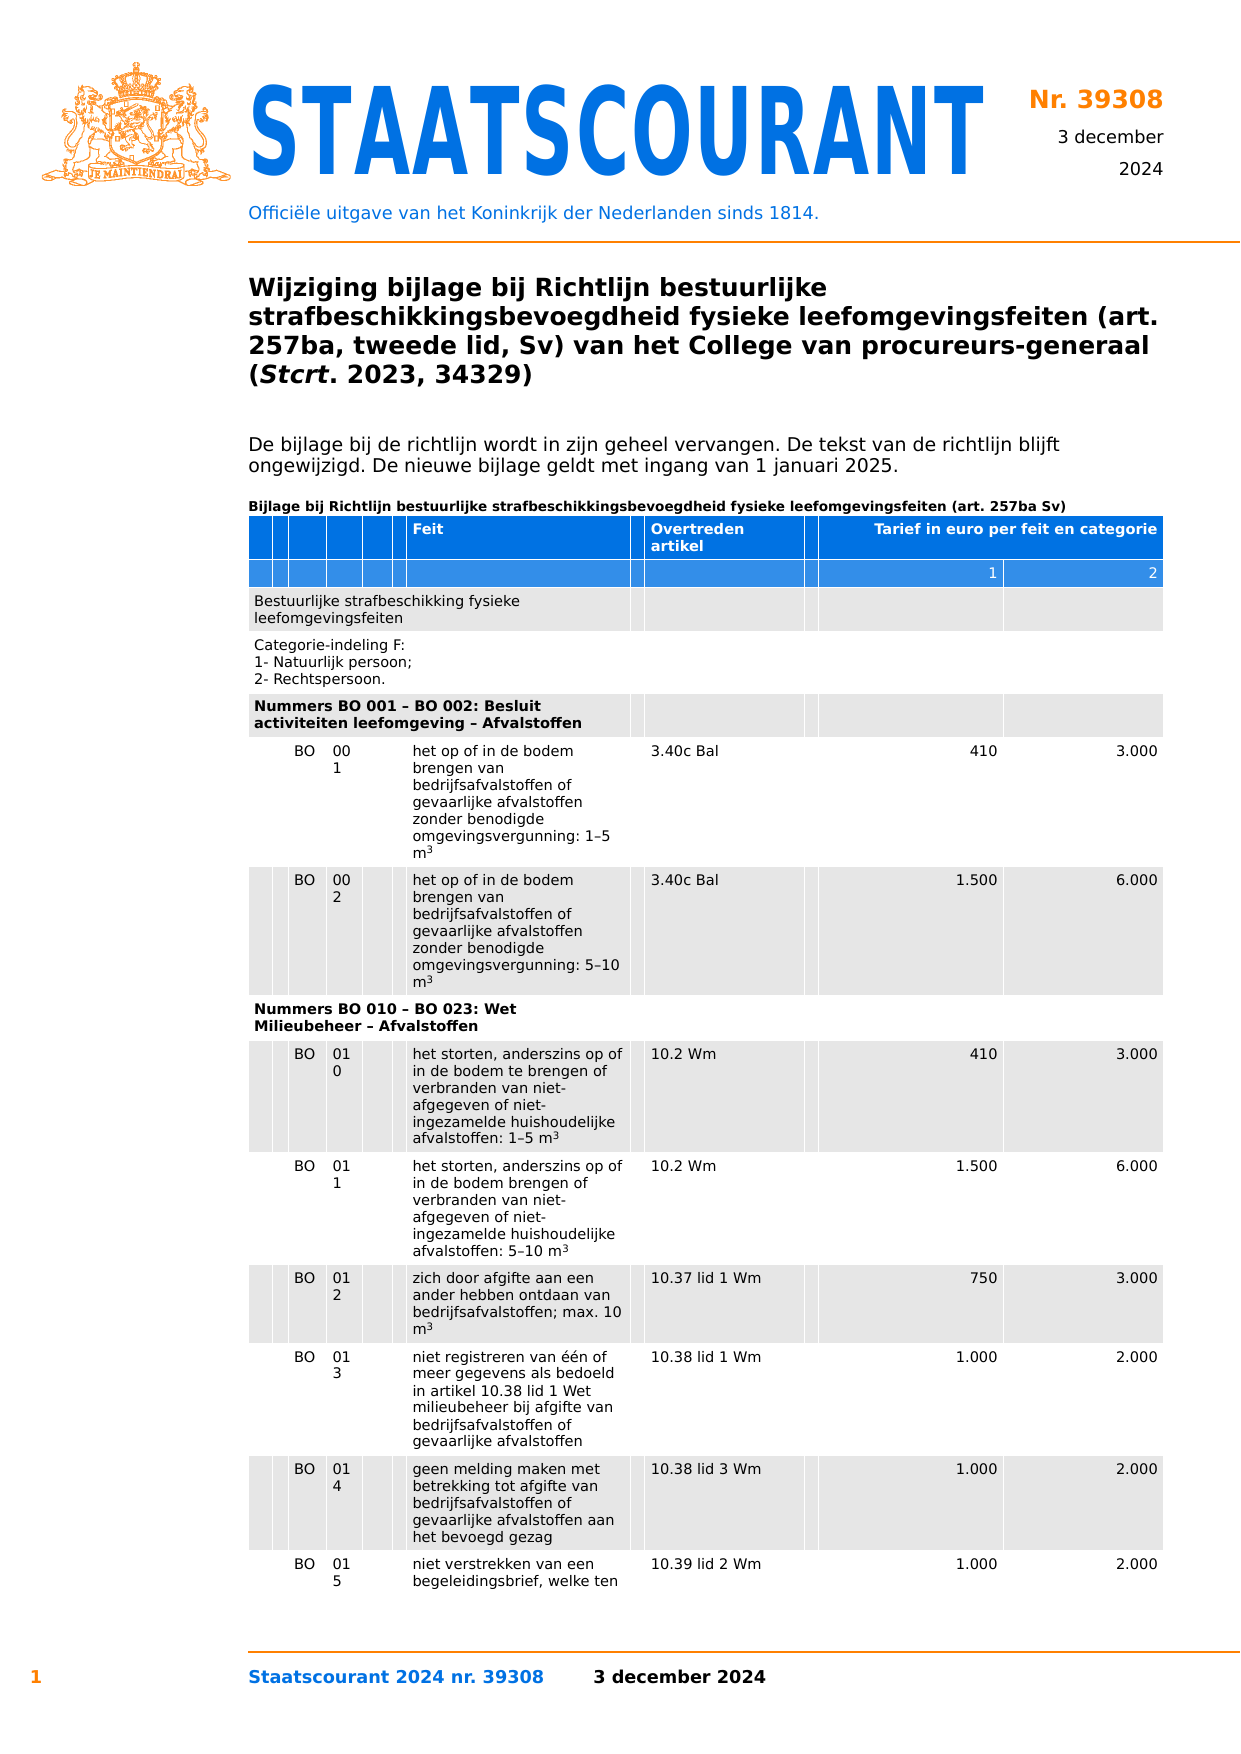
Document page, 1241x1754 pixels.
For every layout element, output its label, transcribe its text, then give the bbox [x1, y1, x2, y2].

table_cell [805, 1265, 818, 1343]
table_cell [645, 694, 804, 737]
table_cell [805, 996, 818, 1040]
table_cell [819, 694, 1003, 737]
table_cell [363, 1265, 392, 1343]
table_cell [645, 632, 804, 692]
table_cell 002 [327, 867, 362, 995]
table_cell [393, 1344, 406, 1455]
table_cell [249, 738, 272, 866]
table_cell 011 [327, 1153, 362, 1264]
table_cell 6.000 [1004, 1153, 1163, 1264]
table_cell 3.000 [1004, 738, 1163, 866]
table_cell [273, 1456, 288, 1550]
table_cell [805, 694, 818, 737]
table_cell 410 [819, 738, 1003, 866]
table_cell [819, 632, 1003, 692]
table_cell zich door afgifte aan een ander hebben ontdaan van bedrijfsafvalstoffen; max. 10 m3 [407, 1265, 630, 1343]
table_cell [327, 560, 362, 587]
table_cell Officiële uitgave van het Koninkrijk der Nederlanden sinds 1814. [248, 203, 1240, 241]
table_cell BO [289, 1265, 326, 1343]
table_cell [805, 1551, 818, 1595]
table_cell [393, 1153, 406, 1264]
table_cell [805, 588, 818, 631]
table_cell [819, 588, 1003, 631]
table_cell [363, 867, 392, 995]
table_cell BO [289, 1041, 326, 1152]
table_cell [249, 1265, 272, 1343]
table_cell [393, 1265, 406, 1343]
table_cell [805, 1041, 818, 1152]
table_cell [805, 867, 818, 995]
table_cell het storten, anderszins op of in de bodem te brengen of verbranden van niet-afgegeven of niet-ingezamelde huishoudelijke afvalstoffen: 1–5 m3 [407, 1041, 630, 1152]
table_cell 2.000 [1004, 1456, 1163, 1550]
table_cell [631, 1265, 644, 1343]
table_cell [805, 516, 818, 559]
table_cell [631, 1344, 644, 1455]
table_header Nr. 39308 [998, 62, 1240, 121]
table_cell niet registreren van één of meer gegevens als bedoeld in artikel 10.38 lid 1 Wet milieubeheer bij afgifte van bedrijfsafvalstoffen of gevaarlijke afvalstoffen [407, 1344, 630, 1455]
table_cell 3 december [998, 121, 1240, 153]
table_cell [273, 867, 288, 995]
table_cell [631, 738, 644, 866]
table_cell Overtreden artikel [645, 516, 804, 559]
table_cell [1004, 996, 1163, 1040]
table_cell [249, 1344, 272, 1455]
table_cell [805, 1153, 818, 1264]
table_cell BO [289, 867, 326, 995]
table_cell [249, 867, 272, 995]
table_cell [363, 1041, 392, 1152]
table_cell [273, 516, 288, 559]
table_cell [289, 560, 326, 587]
table_cell 1 [819, 560, 1003, 587]
table_cell [249, 1456, 272, 1550]
table_cell Tarief in euro per feit en categorie [819, 516, 1163, 559]
table_cell 10.37 lid 1 Wm [645, 1265, 804, 1343]
table_cell 6.000 [1004, 867, 1163, 995]
table_cell 10.39 lid 2 Wm [645, 1551, 804, 1595]
table_cell 1.000 [819, 1551, 1003, 1595]
table_cell Feit [407, 516, 630, 559]
table_cell [407, 560, 630, 587]
table_cell [363, 738, 392, 866]
table_cell [363, 1551, 392, 1595]
table_cell BO [289, 1551, 326, 1595]
table_cell het op of in de bodem brengen van bedrijfsafvalstoffen of gevaarlijke afvalstoffen zonder benodigde omgevingsvergunning: 5–10 m3 [407, 867, 630, 995]
table_cell [393, 738, 406, 866]
table_header STAATSCOURANT [248, 62, 998, 203]
table_cell 10.2 Wm [645, 1041, 804, 1152]
table_cell [273, 1551, 288, 1595]
table_cell [1004, 694, 1163, 737]
table_cell [393, 867, 406, 995]
table_cell [393, 560, 406, 587]
table_cell [363, 1344, 392, 1455]
table_cell 2 [1004, 560, 1163, 587]
table_cell 1.500 [819, 1153, 1003, 1264]
table_cell het storten, anderszins op of in de bodem brengen of verbranden van niet-afgegeven of niet-ingezamelde huishoudelijke afvalstoffen: 5–10 m3 [407, 1153, 630, 1264]
table_cell [805, 738, 818, 866]
table_cell [631, 516, 644, 559]
table_cell [1004, 632, 1163, 692]
table_cell 2.000 [1004, 1551, 1163, 1595]
table_cell [631, 1153, 644, 1264]
table_cell [631, 867, 644, 995]
table_cell [805, 560, 818, 587]
table_cell [249, 1041, 272, 1152]
table_cell [393, 1551, 406, 1595]
table_cell 10.38 lid 1 Wm [645, 1344, 804, 1455]
table_cell [289, 516, 326, 559]
table_cell 3.000 [1004, 1265, 1163, 1343]
table_cell [273, 1153, 288, 1264]
table_cell [249, 560, 272, 587]
table_cell [249, 516, 272, 559]
table_cell 012 [327, 1265, 362, 1343]
table_cell [393, 1041, 406, 1152]
table_cell Nummers BO 010 – BO 023: Wet Milieubeheer – Afvalstoffen [249, 996, 630, 1040]
picture [41, 62, 231, 186]
table_cell [645, 996, 804, 1040]
table_cell BO [289, 1456, 326, 1550]
table_cell [805, 632, 818, 692]
table_cell 2.000 [1004, 1344, 1163, 1455]
table_cell 10.2 Wm [645, 1153, 804, 1264]
table_cell [631, 632, 644, 692]
table_cell het op of in de bodem brengen van bedrijfsafvalstoffen of gevaarlijke afvalstoffen zonder benodigde omgevingsvergunning: 1–5 m3 [407, 738, 630, 866]
table_cell [631, 996, 644, 1040]
table_cell [631, 588, 644, 631]
table_cell niet verstrekken van een begeleidingsbrief, welke ten [407, 1551, 630, 1595]
table_cell BO [289, 1344, 326, 1455]
table_cell [631, 560, 644, 587]
table_cell Nummers BO 001 – BO 002: Besluit activiteiten leefomgeving – Afvalstoffen [249, 694, 630, 737]
table_cell [805, 1456, 818, 1550]
table_cell [1004, 588, 1163, 631]
table_cell [631, 694, 644, 737]
table_cell [805, 1344, 818, 1455]
table_cell 015 [327, 1551, 362, 1595]
table_cell [249, 1153, 272, 1264]
table_cell 013 [327, 1344, 362, 1455]
table_header [25, 62, 248, 241]
table_cell 014 [327, 1456, 362, 1550]
table_cell [393, 516, 406, 559]
table_cell 1.000 [819, 1456, 1003, 1550]
table_cell [273, 738, 288, 866]
table_cell [273, 1344, 288, 1455]
table_cell 010 [327, 1041, 362, 1152]
table_cell 410 [819, 1041, 1003, 1152]
table_cell [631, 1041, 644, 1152]
table_cell [645, 588, 804, 631]
table_cell [631, 1456, 644, 1550]
table_cell [819, 996, 1003, 1040]
table_cell Bestuurlijke strafbeschikking fysieke leefomgevingsfeiten [249, 588, 630, 631]
table_cell [273, 1265, 288, 1343]
table_cell 3.000 [1004, 1041, 1163, 1152]
table_cell Categorie-indeling F: 1- Natuurlijk persoon; 2- Rechtspersoon. [249, 632, 630, 692]
table_cell [363, 560, 392, 587]
table_cell geen melding maken met betrekking tot afgifte van bedrijfsafvalstoffen of gevaarlijke afvalstoffen aan het bevoegd gezag [407, 1456, 630, 1550]
table_cell [273, 1041, 288, 1152]
table_header Bijlage bij Richtlijn bestuurlijke strafbeschikkingsbevoegdheid fysieke leefomgevingsfeiten (art. 257ba Sv) [248, 499, 1163, 515]
table_cell 750 [819, 1265, 1003, 1343]
table_cell 3.40c Bal [645, 867, 804, 995]
table_cell [327, 516, 362, 559]
table_cell [249, 1551, 272, 1595]
table_cell [393, 1456, 406, 1550]
table_cell [631, 1551, 644, 1595]
table_cell 1.000 [819, 1344, 1003, 1455]
table_cell [645, 560, 804, 587]
table_cell [363, 1153, 392, 1264]
table_cell BO [289, 738, 326, 866]
table_cell 3.40c Bal [645, 738, 804, 866]
table_cell BO [289, 1153, 326, 1264]
table_cell 2024 [998, 153, 1240, 203]
table_cell [273, 560, 288, 587]
table_cell 10.38 lid 3 Wm [645, 1456, 804, 1550]
table_cell [363, 1456, 392, 1550]
table_cell [363, 516, 392, 559]
table_cell 001 [327, 738, 362, 866]
text De bijlage bij de richtlijn wordt in zijn geheel vervangen. De tekst van de richtlijn blijft ongewijzigd. De nieuwe bijlage geldt met ingang van 1 januari 2025. [248, 433, 1163, 477]
table_cell 1.500 [819, 867, 1003, 995]
subtitle Wijziging bijlage bij Richtlijn bestuurlijke strafbeschikkingsbevoegdheid fysieke leefomgevingsfeiten (art. 257ba, tweede lid, Sv) van het College van procureurs-generaal (Stcrt. 2023, 34329) [248, 273, 1163, 390]
